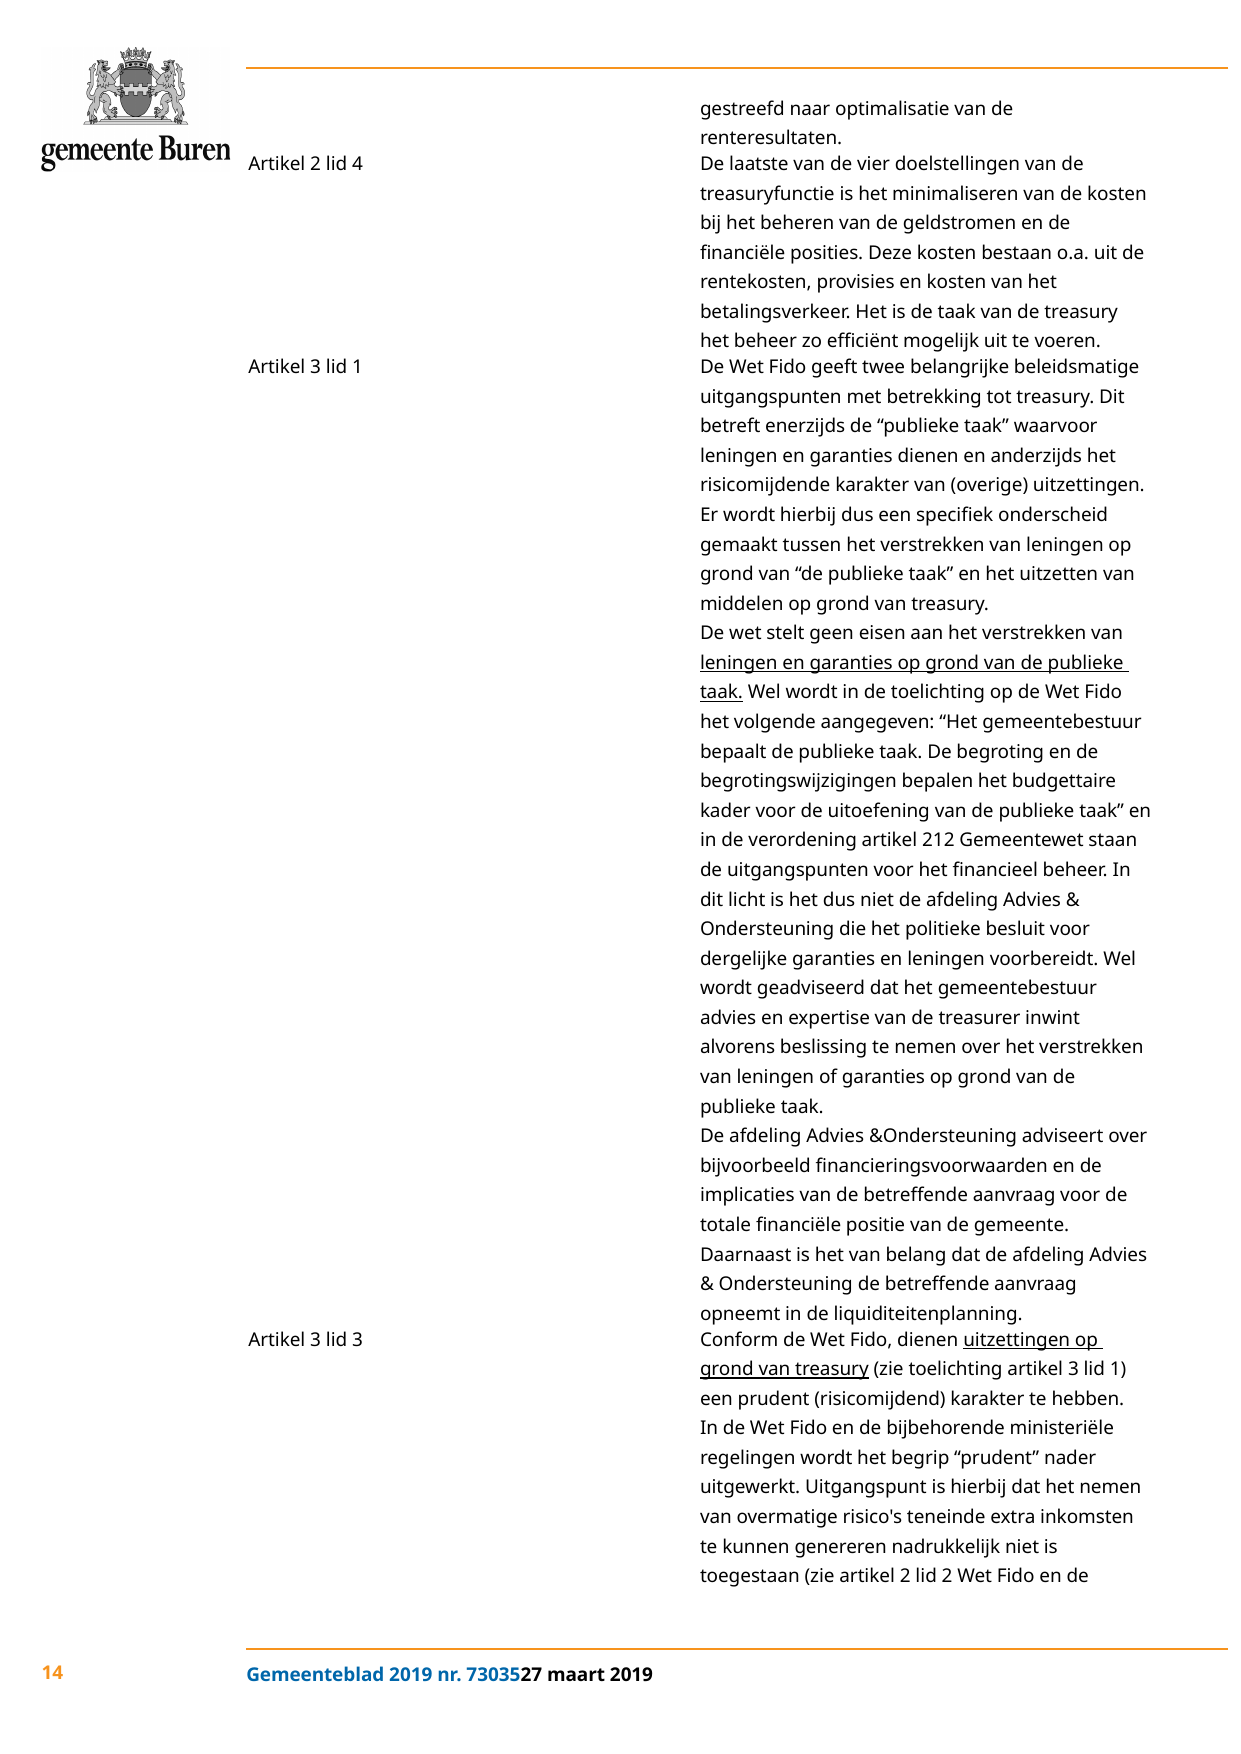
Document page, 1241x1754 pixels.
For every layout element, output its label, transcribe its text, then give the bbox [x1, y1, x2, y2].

table_cell gestreefd naar optimalisatie van de renteresultaten. [700, 95, 1152, 150]
table_cell De Wet Fido geeft twee belangrijke beleidsmatige uitgangspunten met betrekking tot treasury. Dit betreft enerzijds de “publieke taak” waarvoor leningen en garanties dienen en anderzijds het risicomijdende karakter van (overige) uitzettingen. Er wordt hierbij dus een specifiek onderscheid gemaakt tussen het verstrekken van leningen op grond van “de publieke taak” en het uitzetten van middelen op grond van treasury. De wet stelt geen eisen aan het verstrekken van leningen en garanties op grond van de publieke taak. Wel wordt in de toelichting op de Wet Fido het volgende aangegeven: “Het gemeentebestuur bepaalt de publieke taak. De begroting en de begrotingswijzigingen bepalen het budgettaire kader voor de uitoefening van de publieke taak” en in de verordening artikel 212 Gemeentewet staan de uitgangspunten voor het financieel beheer. In dit licht is het dus niet de afdeling Advies & Ondersteuning die het politieke besluit voor dergelijke garanties en leningen voorbereidt. Wel wordt geadviseerd dat het gemeentebestuur advies en expertise van de treasurer inwint alvorens beslissing te nemen over het verstrekken van leningen of garanties op grond van de publieke taak. De afdeling Advies &Ondersteuning adviseert over bijvoorbeeld financieringsvoorwaarden en de implicaties van de betreffende aanvraag voor de totale financiële positie van de gemeente. Daarnaast is het van belang dat de afdeling Advies & Ondersteuning de betreffende aanvraag opneemt in de liquiditeitenplanning. [700, 353, 1152, 1326]
picture [41, 47, 231, 172]
table_cell [248, 95, 700, 150]
table_cell Artikel 3 lid 1 [248, 353, 700, 1326]
table_cell Artikel 2 lid 4 [248, 150, 700, 353]
table_cell Artikel 3 lid 3 [248, 1326, 700, 1588]
table_cell Conform de Wet Fido, dienen uitzettingen op grond van treasury (zie toelichting artikel 3 lid 1) een prudent (risicomijdend) karakter te hebben. In de Wet Fido en de bijbehorende ministeriële regelingen wordt het begrip “prudent” nader uitgewerkt. Uitgangspunt is hierbij dat het nemen van overmatige risico's teneinde extra inkomsten te kunnen genereren nadrukkelijk niet is toegestaan (zie artikel 2 lid 2 Wet Fido en de [700, 1326, 1152, 1588]
table_cell De laatste van de vier doelstellingen van de treasuryfunctie is het minimaliseren van de kosten bij het beheren van de geldstromen en de financiële posities. Deze kosten bestaan o.a. uit de rentekosten, provisies en kosten van het betalingsverkeer. Het is de taak van de treasury het beheer zo efficiënt mogelijk uit te voeren. [700, 150, 1152, 353]
